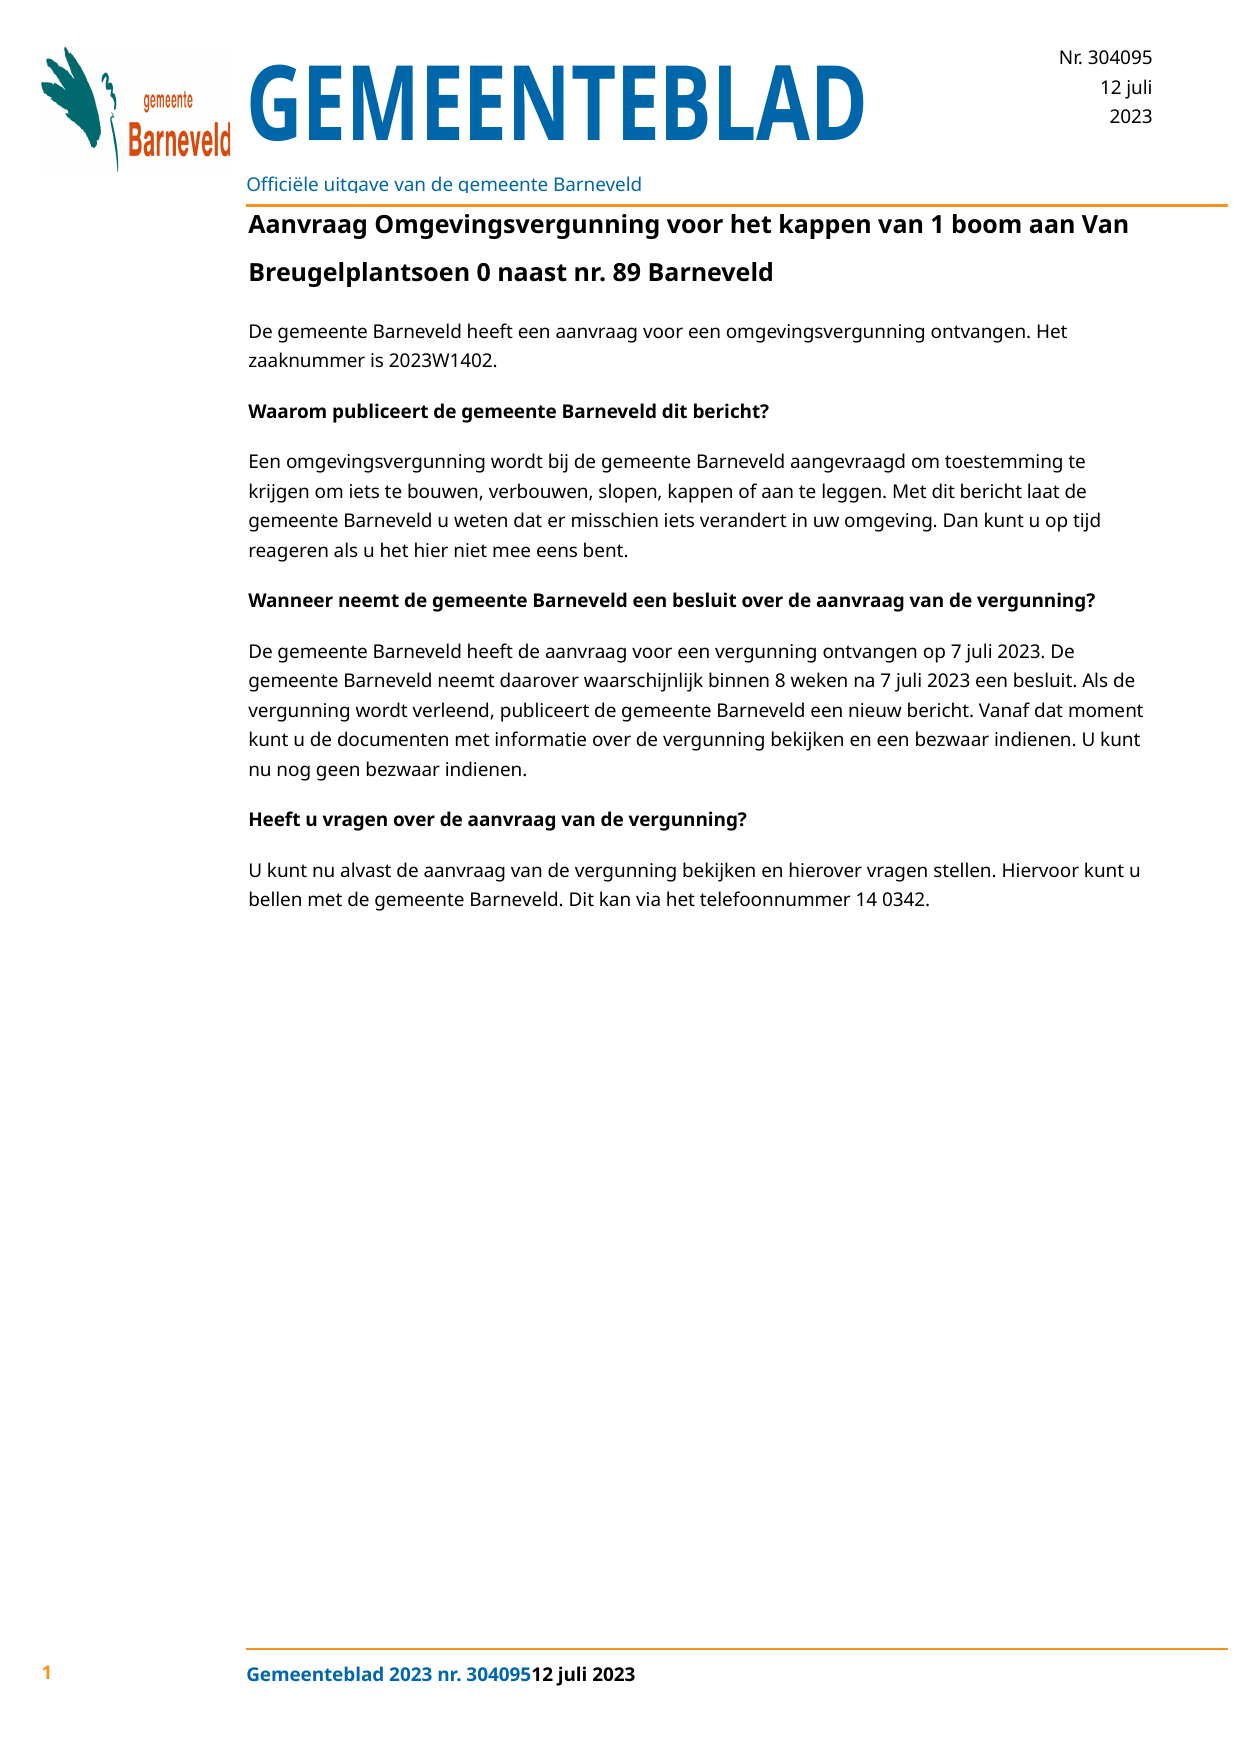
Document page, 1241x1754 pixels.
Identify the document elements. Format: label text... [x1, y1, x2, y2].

picture [41, 47, 231, 172]
text De gemeente Barneveld heeft de aanvraag voor een vergunning ontvangen op 7 juli 2023. De gemeente Barneveld neemt daarover waarschijnlijk binnen 8 weken na 7 juli 2023 een besluit. Als de vergunning wordt verleend, publiceert de gemeente Barneveld een nieuw bericht. Vanaf dat moment kunt u de documenten met informatie over de vergunning bekijken en een bezwaar indienen. U kunt nu nog geen bezwaar indienen. [248, 638, 1152, 782]
text Heeft u vragen over de aanvraag van de vergunning? [248, 807, 1152, 832]
text Aanvraag Omgevingsvergunning voor het kappen van 1 boom aan Van Breugelplantsoen 0 naast nr. 89 Barneveld [248, 207, 1152, 288]
text U kunt nu alvast de aanvraag van de vergunning bekijken en hierover vragen stellen. Hiervoor kunt u bellen met de gemeente Barneveld. Dit kan via het telefoonnummer 14 0342. [248, 857, 1152, 912]
text De gemeente Barneveld heeft een aanvraag voor een omgevingsvergunning ontvangen. Het zaaknummer is 2023W1402. [248, 318, 1152, 373]
text Een omgevingsvergunning wordt bij de gemeente Barneveld aangevraagd om toestemming te krijgen om iets te bouwen, verbouwen, slopen, kappen of aan te leggen. Met dit bericht laat de gemeente Barneveld u weten dat er misschien iets verandert in uw omgeving. Dan kunt u op tijd reageren als u het hier niet mee eens bent. [248, 448, 1152, 563]
text Wanneer neemt de gemeente Barneveld een besluit over de aanvraag van de vergunning? [248, 587, 1152, 613]
text Waarom publiceert de gemeente Barneveld dit bericht? [248, 398, 1152, 424]
